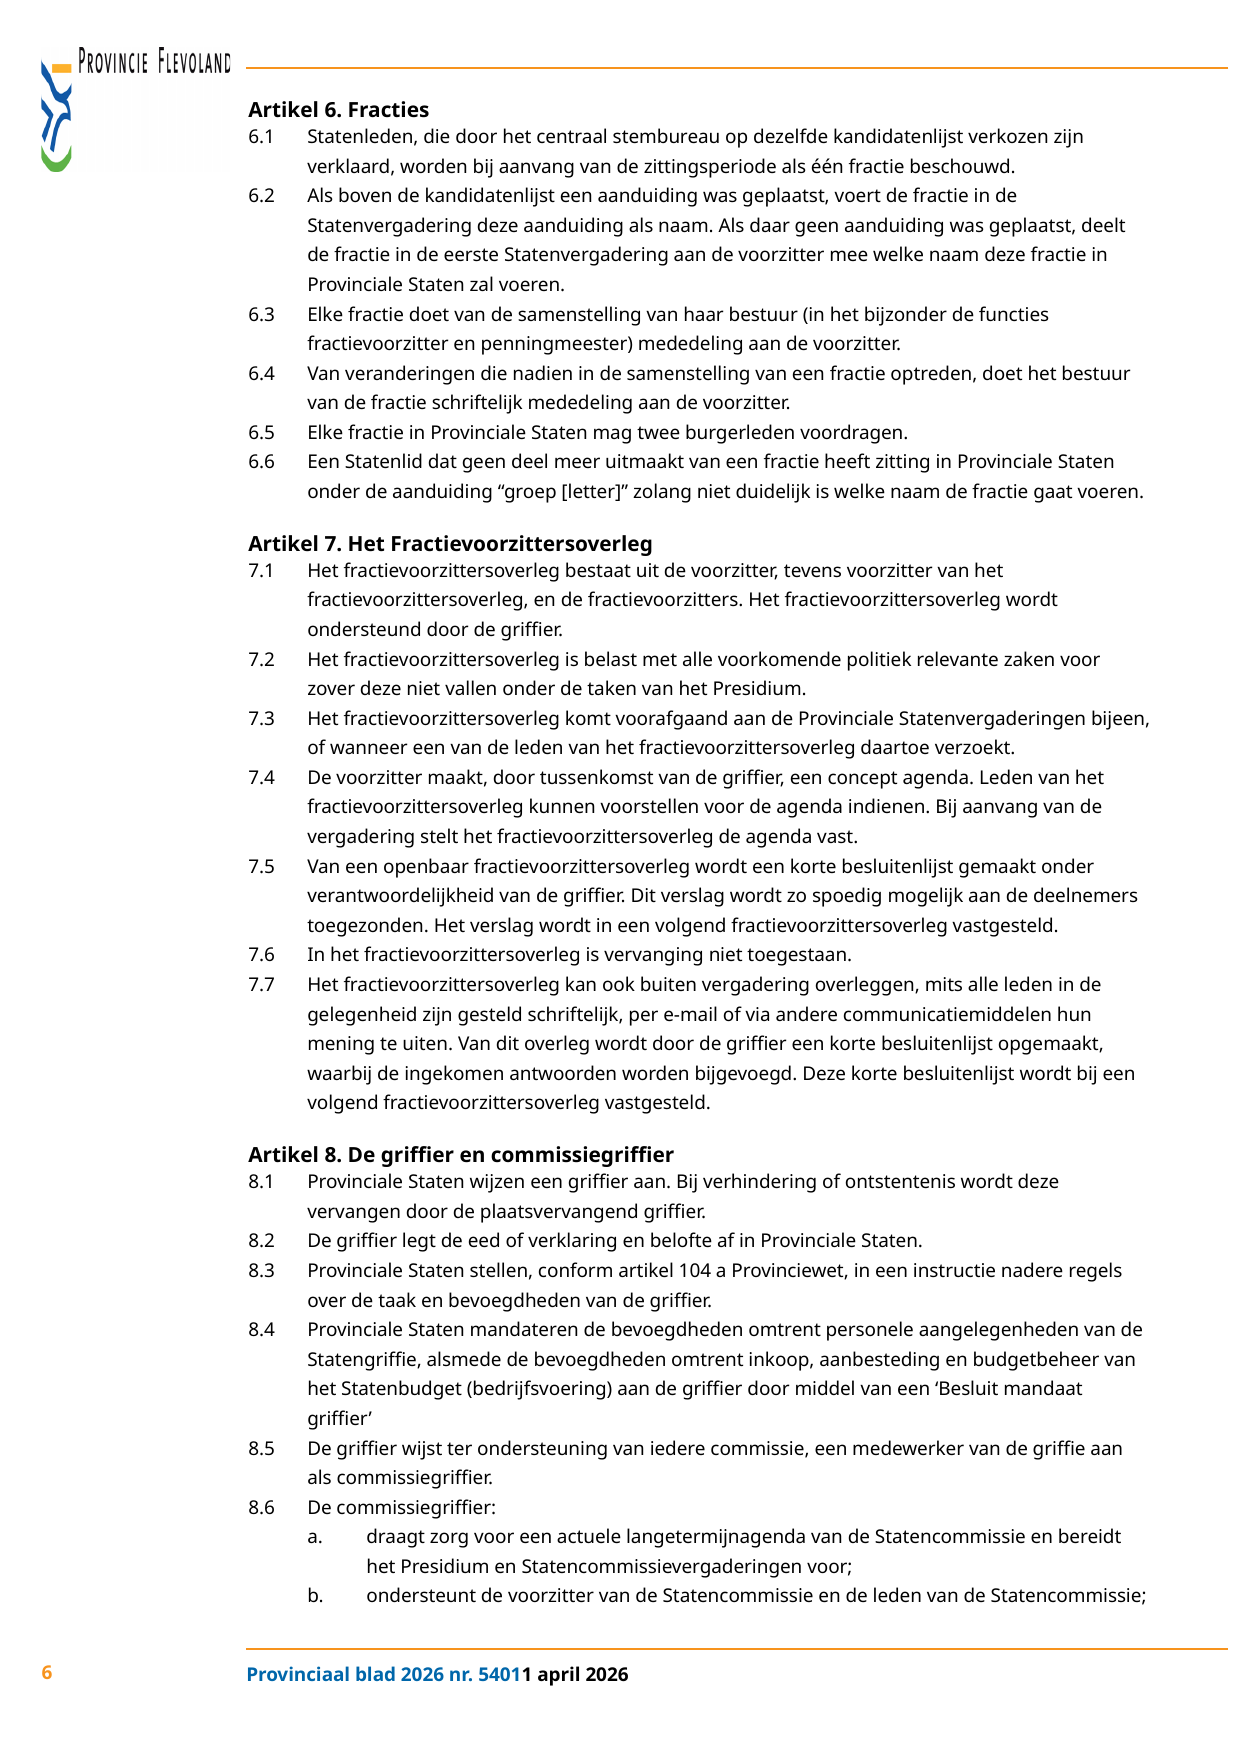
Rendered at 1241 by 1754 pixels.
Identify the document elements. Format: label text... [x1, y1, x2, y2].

list De griffier legt de eed of verklaring en belofte af in Provinciale Staten. [248, 1228, 1152, 1253]
list De griffier wijst ter ondersteuning van iedere commissie, een medewerker van de griffie aan als commissiegriffier. [248, 1435, 1152, 1490]
text Artikel 6. Fracties [248, 95, 1152, 123]
text Artikel 7. Het Fractievoorzittersoverleg [248, 529, 1152, 557]
list Van een openbaar fractievoorzittersoverleg wordt een korte besluitenlijst gemaakt onder verantwoordelijkheid van de griffier. Dit verslag wordt zo spoedig mogelijk aan de deelnemers toegezonden. Het verslag wordt in een volgend fractievoorzittersoverleg vastgesteld. [248, 853, 1152, 938]
list Als boven de kandidatenlijst een aanduiding was geplaatst, voert de fractie in de Statenvergadering deze aanduiding als naam. Als daar geen aanduiding was geplaatst, deelt de fractie in de eerste Statenvergadering aan de voorzitter mee welke naam deze fractie in Provinciale Staten zal voeren. [248, 182, 1152, 297]
list De commissiegriffier: [248, 1494, 1152, 1519]
list Statenleden, die door het centraal stembureau op dezelfde kandidatenlijst verkozen zijn verklaard, worden bij aanvang van de zittingsperiode als één fractie beschouwd. [248, 123, 1152, 178]
list Provinciale Staten mandateren de bevoegdheden omtrent personele aangelegenheden van de Statengriffie, alsmede de bevoegdheden omtrent inkoop, aanbesteding en budgetbeheer van het Statenbudget (bedrijfsvoering) aan de griffier door middel van een ‘Besluit mandaat griffier’ [248, 1316, 1152, 1431]
list Het fractievoorzittersoverleg kan ook buiten vergadering overleggen, mits alle leden in de gelegenheid zijn gesteld schriftelijk, per e-mail of via andere communicatiemiddelen hun mening te uiten. Van dit overleg wordt door de griffier een korte besluitenlijst opgemaakt, waarbij de ingekomen antwoorden worden bijgevoegd. Deze korte besluitenlijst wordt bij een volgend fractievoorzittersoverleg vastgesteld. [248, 971, 1152, 1115]
text Artikel 8. De griffier en commissiegriffier [248, 1140, 1152, 1168]
list Elke fractie in Provinciale Staten mag twee burgerleden voordragen. [248, 419, 1152, 445]
list Provinciale Staten stellen, conform artikel 104 a Provinciewet, in een instructie nadere regels over de taak en bevoegdheden van de griffier. [248, 1257, 1152, 1312]
list De voorzitter maakt, door tussenkomst van de griffier, een concept agenda. Leden van het fractievoorzittersoverleg kunnen voorstellen voor de agenda indienen. Bij aanvang van de vergadering stelt het fractievoorzittersoverleg de agenda vast. [248, 764, 1152, 849]
picture [41, 47, 231, 172]
list Van veranderingen die nadien in de samenstelling van een fractie optreden, doet het bestuur van de fractie schriftelijk mededeling aan de voorzitter. [248, 360, 1152, 415]
list Het fractievoorzittersoverleg is belast met alle voorkomende politiek relevante zaken voor zover deze niet vallen onder de taken van het Presidium. [248, 646, 1152, 701]
list ondersteunt de voorzitter van de Statencommissie en de leden van de Statencommissie; [307, 1583, 1152, 1608]
list In het fractievoorzittersoverleg is vervanging niet toegestaan. [248, 942, 1152, 967]
list draagt zorg voor een actuele langetermijnagenda van de Statencommissie en bereidt het Presidium en Statencommissievergaderingen voor; [307, 1523, 1152, 1579]
list Het fractievoorzittersoverleg komt voorafgaand aan de Provinciale Statenvergaderingen bijeen, of wanneer een van de leden van het fractievoorzittersoverleg daartoe verzoekt. [248, 705, 1152, 760]
list Het fractievoorzittersoverleg bestaat uit de voorzitter, tevens voorzitter van het fractievoorzittersoverleg, en de fractievoorzitters. Het fractievoorzittersoverleg wordt ondersteund door de griffier. [248, 557, 1152, 642]
list Provinciale Staten wijzen een griffier aan. Bij verhindering of ontstentenis wordt deze vervangen door de plaatsvervangend griffier. [248, 1168, 1152, 1224]
list Elke fractie doet van de samenstelling van haar bestuur (in het bijzonder de functies fractievoorzitter en penningmeester) mededeling aan de voorzitter. [248, 301, 1152, 356]
list Een Statenlid dat geen deel meer uitmaakt van een fractie heeft zitting in Provinciale Staten onder de aanduiding “groep [letter]” zolang niet duidelijk is welke naam de fractie gaat voeren. [248, 449, 1152, 504]
